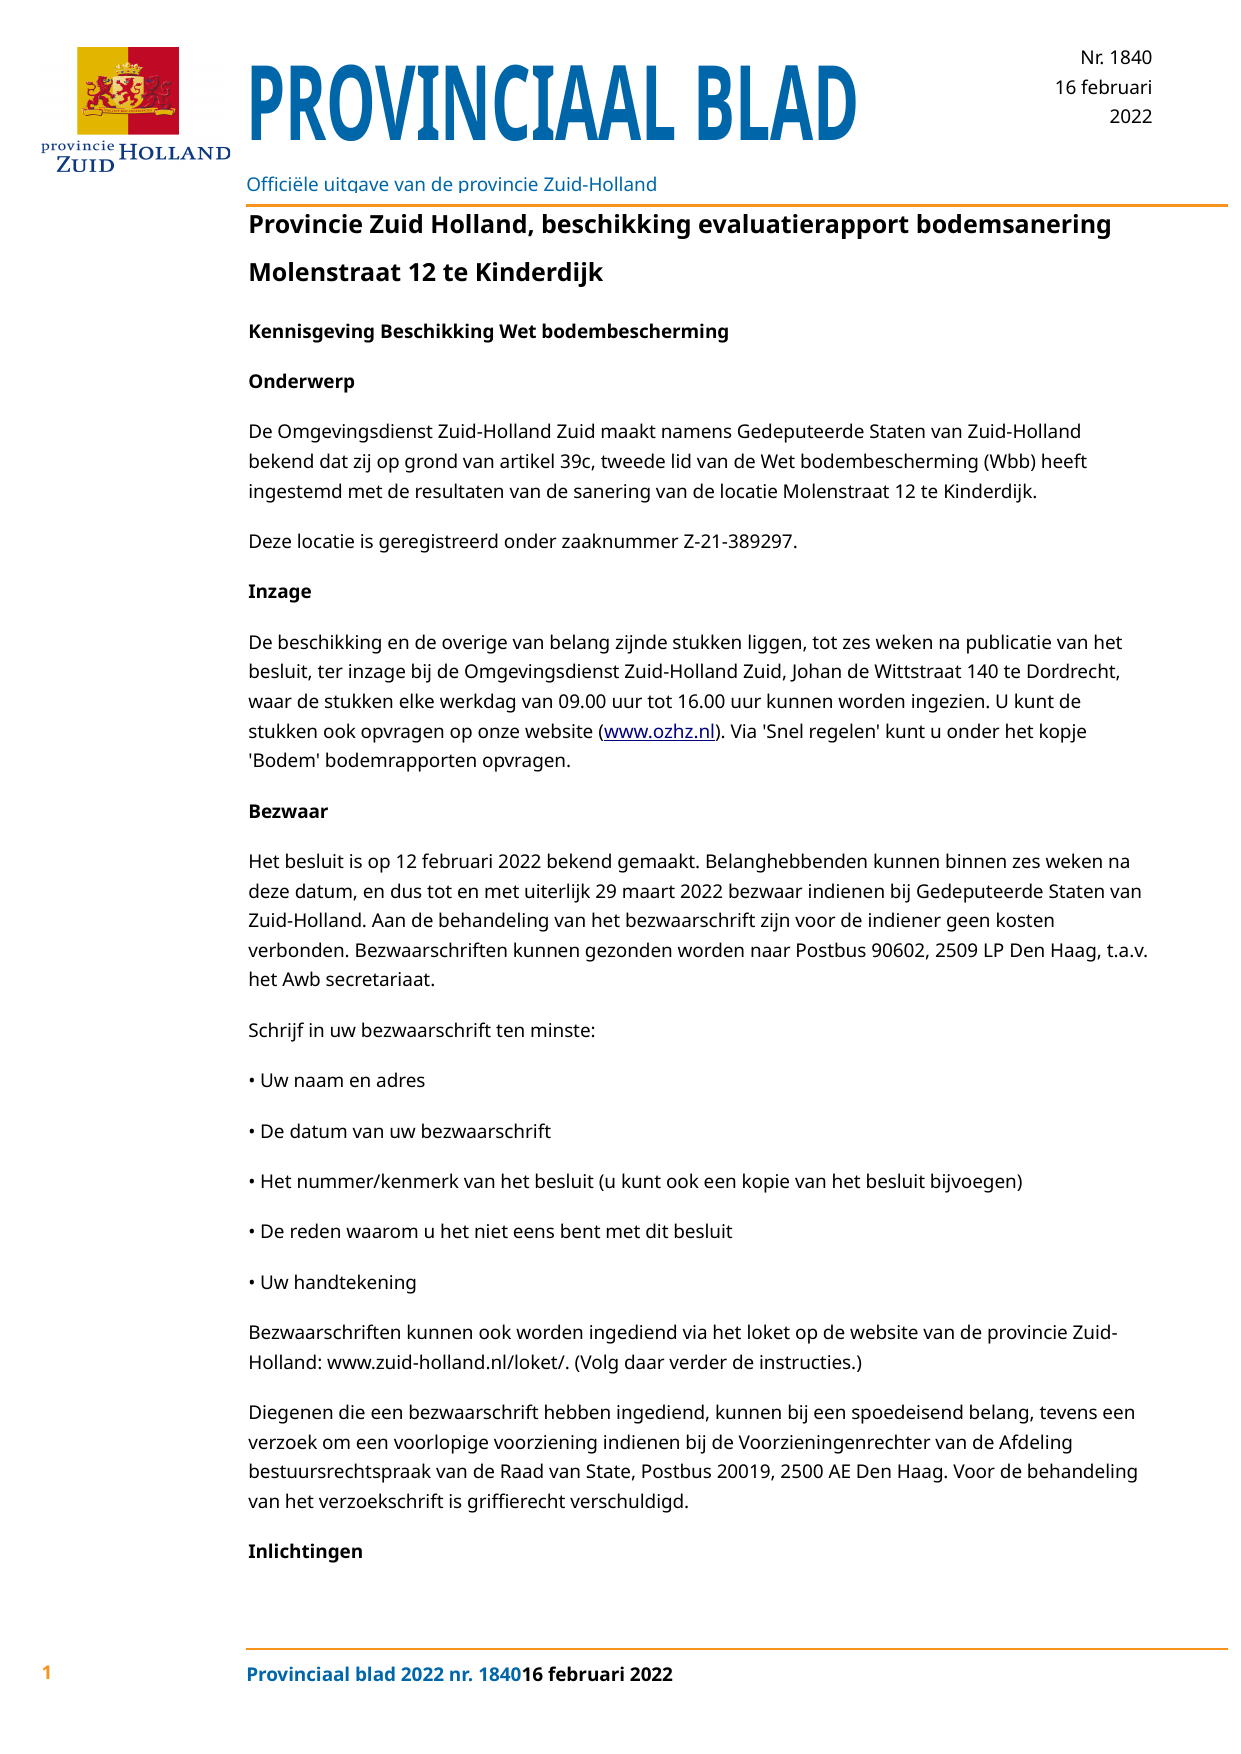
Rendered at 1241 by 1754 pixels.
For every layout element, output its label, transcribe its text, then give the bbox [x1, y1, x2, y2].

text Provincie Zuid Holland, beschikking evaluatierapport bodemsanering Molenstraat 12 te Kinderdijk [248, 207, 1152, 288]
text Het besluit is op 12 februari 2022 bekend gemaakt. Belanghebbenden kunnen binnen zes weken na deze datum, en dus tot en met uiterlijk 29 maart 2022 bezwaar indienen bij Gedeputeerde Staten van Zuid-Holland. Aan de behandeling van het bezwaarschrift zijn voor de indiener geen kosten verbonden. Bezwaarschriften kunnen gezonden worden naar Postbus 90602, 2509 LP Den Haag, t.a.v. het Awb secretariaat. [248, 848, 1152, 992]
text Kennisgeving Beschikking Wet bodembescherming [248, 318, 1152, 344]
text • Het nummer/kenmerk van het besluit (u kunt ook een kopie van het besluit bijvoegen) [248, 1168, 1152, 1194]
text De Omgevingsdienst Zuid-Holland Zuid maakt namens Gedeputeerde Staten van Zuid-Holland bekend dat zij op grond van artikel 39c, tweede lid van de Wet bodembescherming (Wbb) heeft ingestemd met de resultaten van de sanering van de locatie Molenstraat 12 te Kinderdijk. [248, 419, 1152, 504]
text Deze locatie is geregistreerd onder zaaknummer Z-21-389297. [248, 528, 1152, 554]
picture [41, 47, 231, 172]
text Inlichtingen [248, 1539, 1152, 1564]
text De beschikking en de overige van belang zijnde stukken liggen, tot zes weken na publicatie van het besluit, ter inzage bij de Omgevingsdienst Zuid-Holland Zuid, Johan de Wittstraat 140 te Dordrecht, waar de stukken elke werkdag van 09.00 uur tot 16.00 uur kunnen worden ingezien. U kunt de stukken ook opvragen op onze website (www.ozhz.nl). Via 'Snel regelen' kunt u onder het kopje 'Bodem' bodemrapporten opvragen. [248, 629, 1152, 773]
text Schrijf in uw bezwaarschrift ten minste: [248, 1017, 1152, 1043]
text Diegenen die een bezwaarschrift hebben ingediend, kunnen bij een spoedeisend belang, tevens een verzoek om een voorlopige voorziening indienen bij de Voorzieningenrechter van de Afdeling bestuursrechtspraak van de Raad van State, Postbus 20019, 2500 AE Den Haag. Voor de behandeling van het verzoekschrift is griffierecht verschuldigd. [248, 1399, 1152, 1514]
text Inzage [248, 579, 1152, 604]
text • Uw naam en adres [248, 1067, 1152, 1093]
text Onderwerp [248, 368, 1152, 394]
text Bezwaar [248, 798, 1152, 824]
text • De datum van uw bezwaarschrift [248, 1118, 1152, 1144]
text • Uw handtekening [248, 1269, 1152, 1295]
text Bezwaarschriften kunnen ook worden ingediend via het loket op de website van de provincie Zuid-Holland: www.zuid-holland.nl/loket/. (Volg daar verder de instructies.) [248, 1319, 1152, 1375]
text • De reden waarom u het niet eens bent met dit besluit [248, 1219, 1152, 1244]
